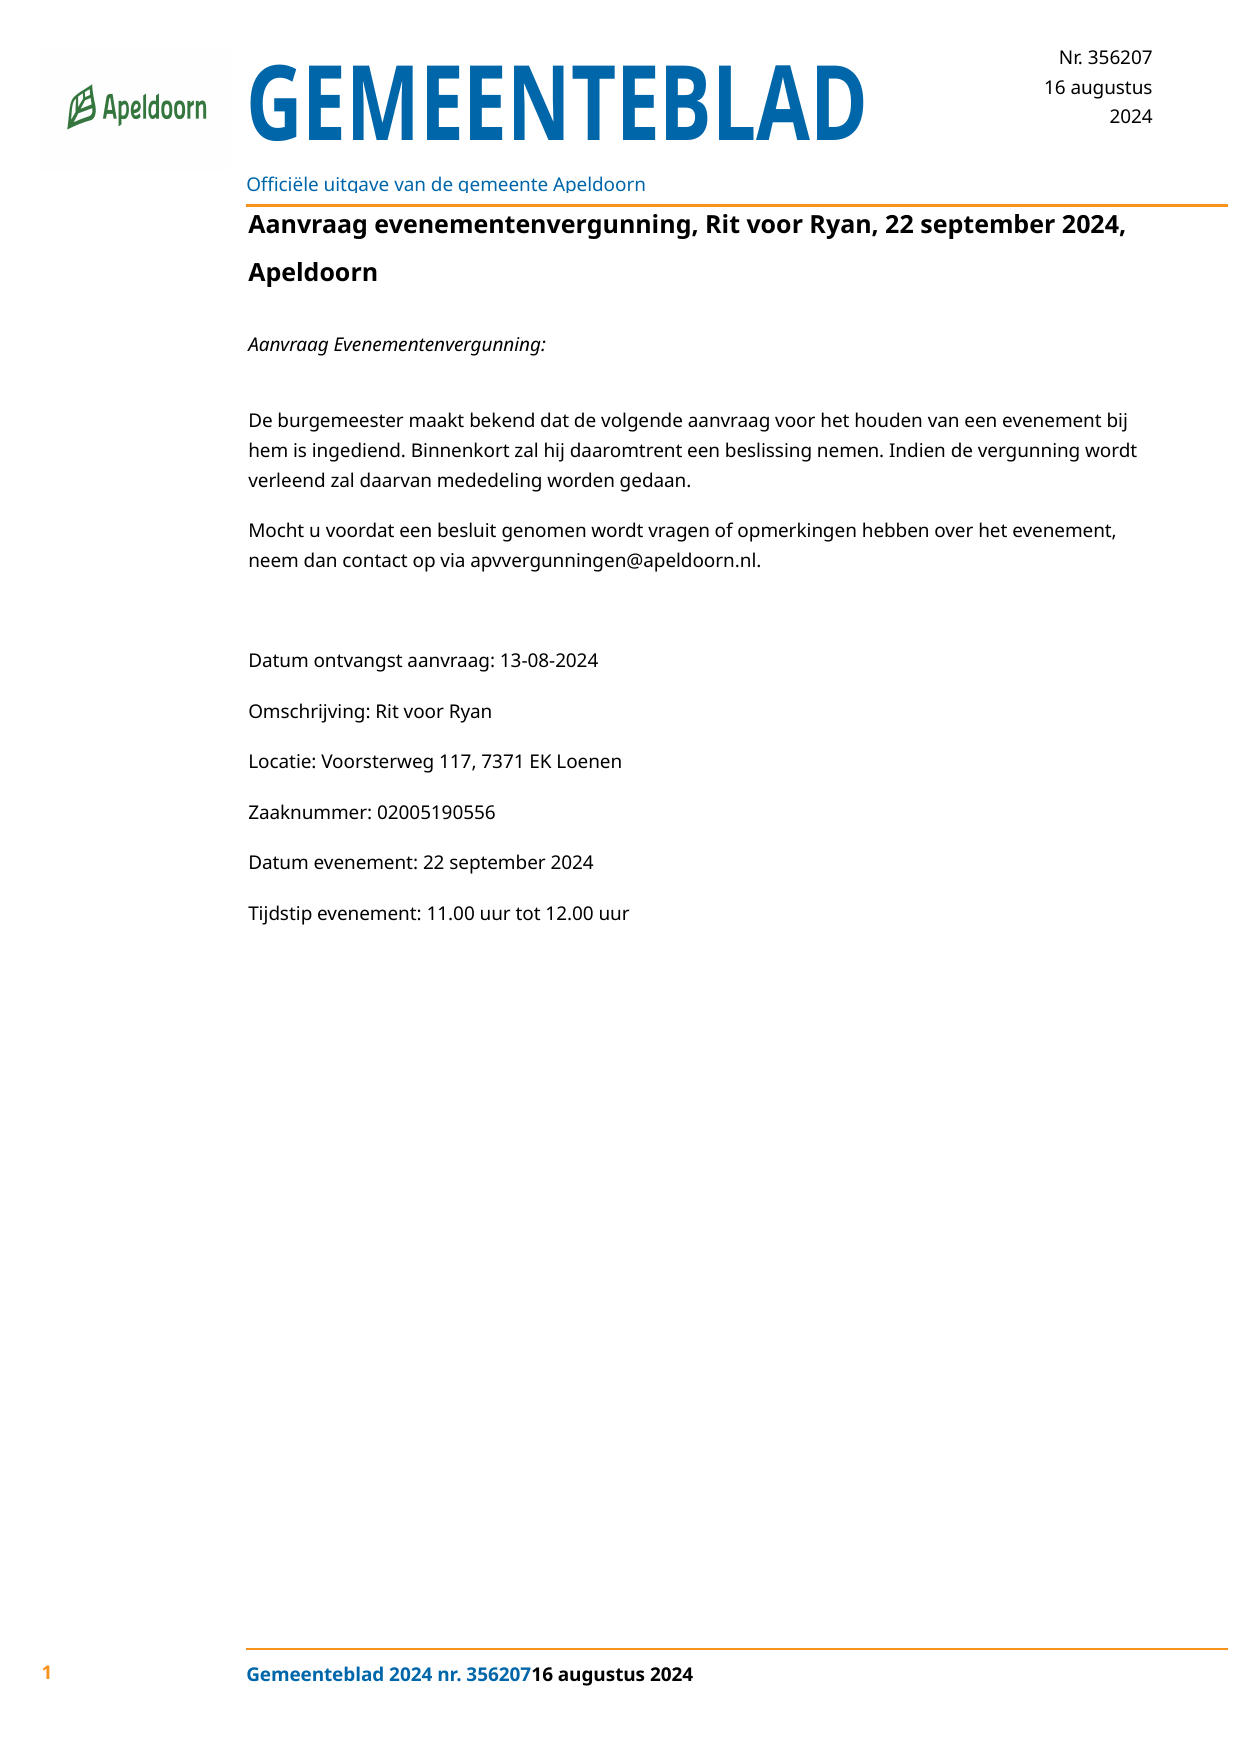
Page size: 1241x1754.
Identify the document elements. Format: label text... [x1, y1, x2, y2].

text Aanvraag Evenementenvergunning: [248, 331, 1152, 357]
text Omschrijving: Rit voor Ryan [248, 698, 1152, 724]
text De burgemeester maakt bekend dat de volgende aanvraag voor het houden van een evenement bij hem is ingediend. Binnenkort zal hij daaromtrent een beslissing nemen. Indien de vergunning wordt verleend zal daarvan mededeling worden gedaan. [248, 408, 1152, 492]
text Locatie: Voorsterweg 117, 7371 EK Loenen [248, 748, 1152, 774]
text Datum evenement: 22 september 2024 [248, 849, 1152, 875]
text Tijdstip evenement: 11.00 uur tot 12.00 uur [248, 900, 1152, 925]
text Aanvraag evenementenvergunning, Rit voor Ryan, 22 september 2024, Apeldoorn [248, 207, 1152, 288]
text Zaaknummer: 02005190556 [248, 799, 1152, 824]
picture [41, 47, 231, 172]
text Datum ontvangst aanvraag: 13-08-2024 [248, 648, 1152, 673]
text Mocht u voordat een besluit genomen wordt vragen of opmerkingen hebben over het evenement, neem dan contact op via apvvergunningen@apeldoorn.nl. [248, 517, 1152, 572]
